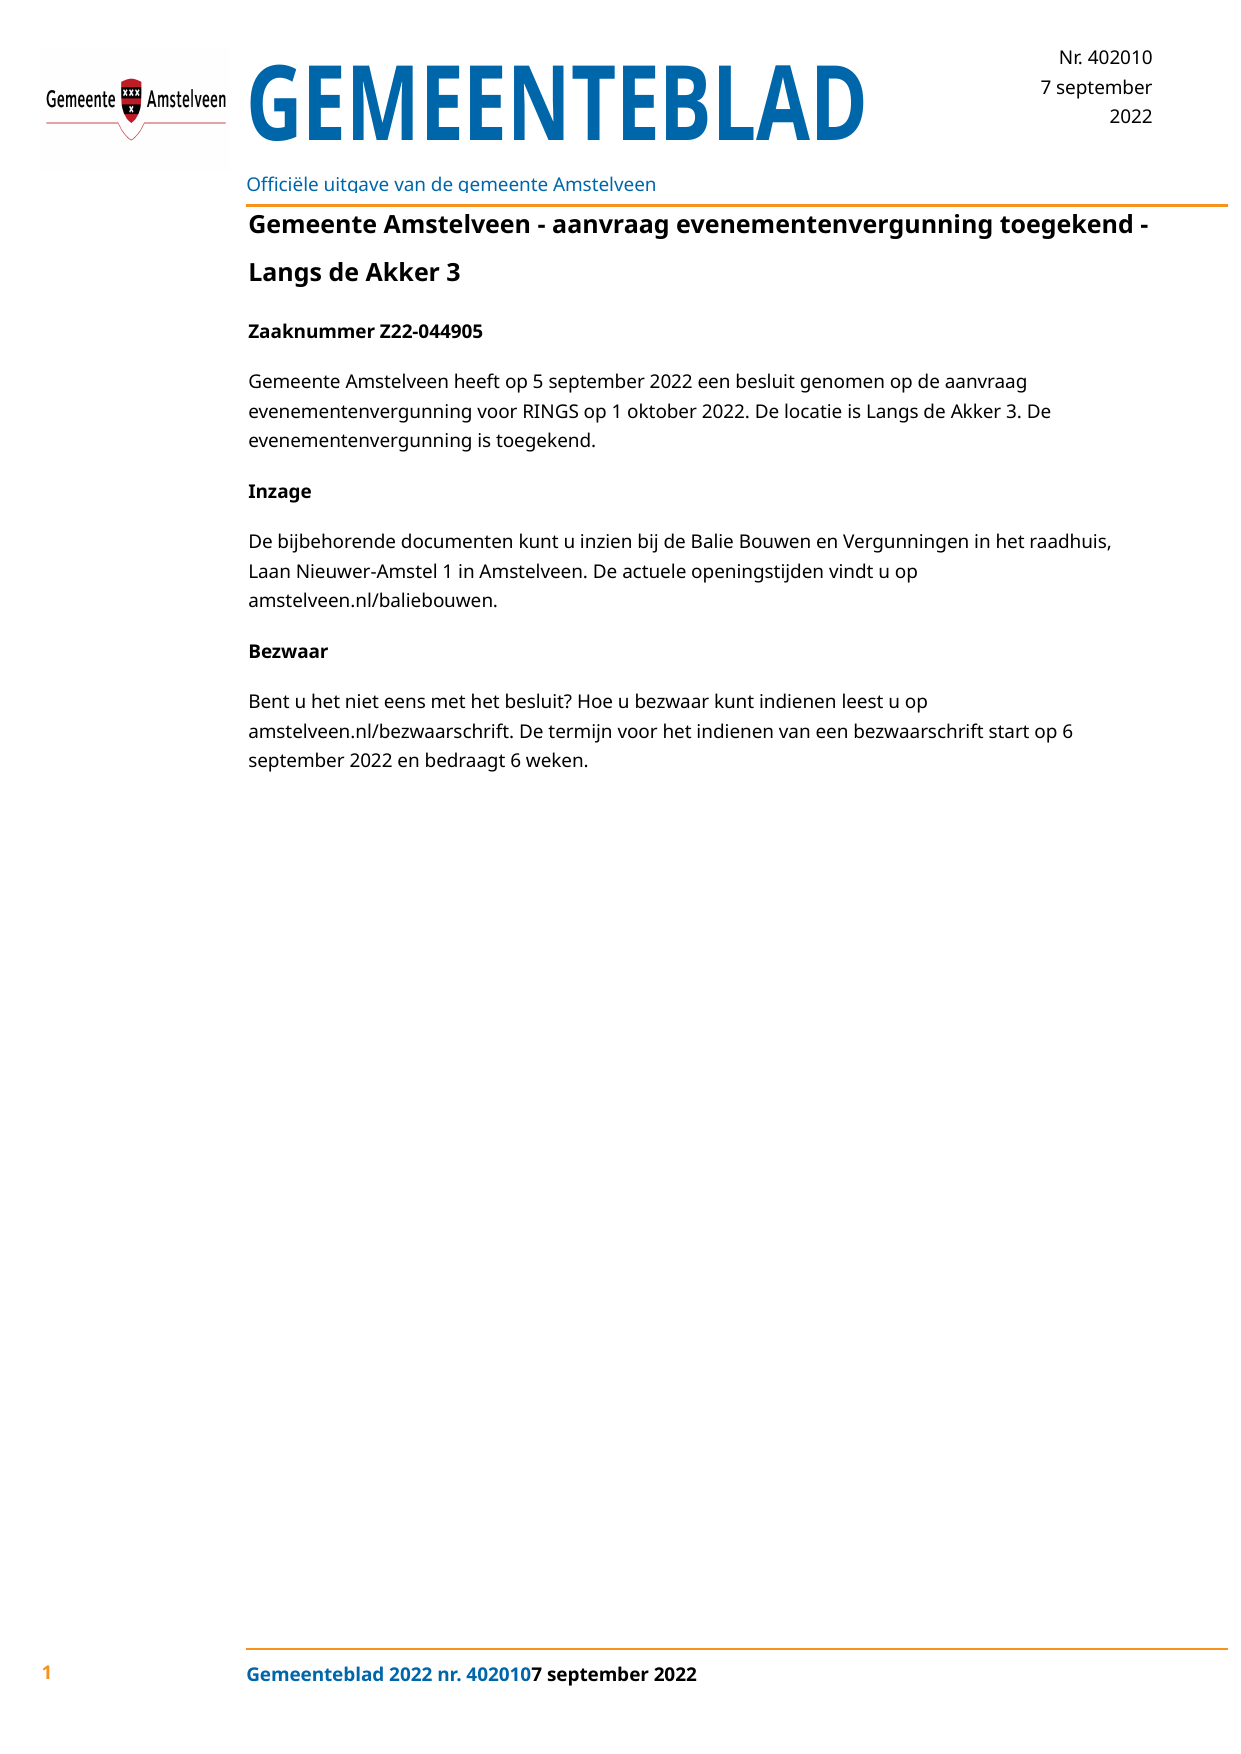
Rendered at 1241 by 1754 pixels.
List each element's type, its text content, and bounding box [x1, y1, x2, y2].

text Zaaknummer Z22-044905 [248, 318, 1152, 344]
picture [41, 47, 231, 172]
text Bent u het niet eens met het besluit? Hoe u bezwaar kunt indienen leest u op amstelveen.nl/bezwaarschrift. De termijn voor het indienen van een bezwaarschrift start op 6 september 2022 en bedraagt 6 weken. [248, 688, 1152, 773]
text Inzage [248, 478, 1152, 504]
text Gemeente Amstelveen heeft op 5 september 2022 een besluit genomen op de aanvraag evenementenvergunning voor RINGS op 1 oktober 2022. De locatie is Langs de Akker 3. De evenementenvergunning is toegekend. [248, 368, 1152, 453]
text Bezwaar [248, 638, 1152, 664]
text De bijbehorende documenten kunt u inzien bij de Balie Bouwen en Vergunningen in het raadhuis, Laan Nieuwer-Amstel 1 in Amstelveen. De actuele openingstijden vindt u op amstelveen.nl/baliebouwen. [248, 528, 1152, 613]
text Gemeente Amstelveen - aanvraag evenementenvergunning toegekend - Langs de Akker 3 [248, 207, 1152, 288]
